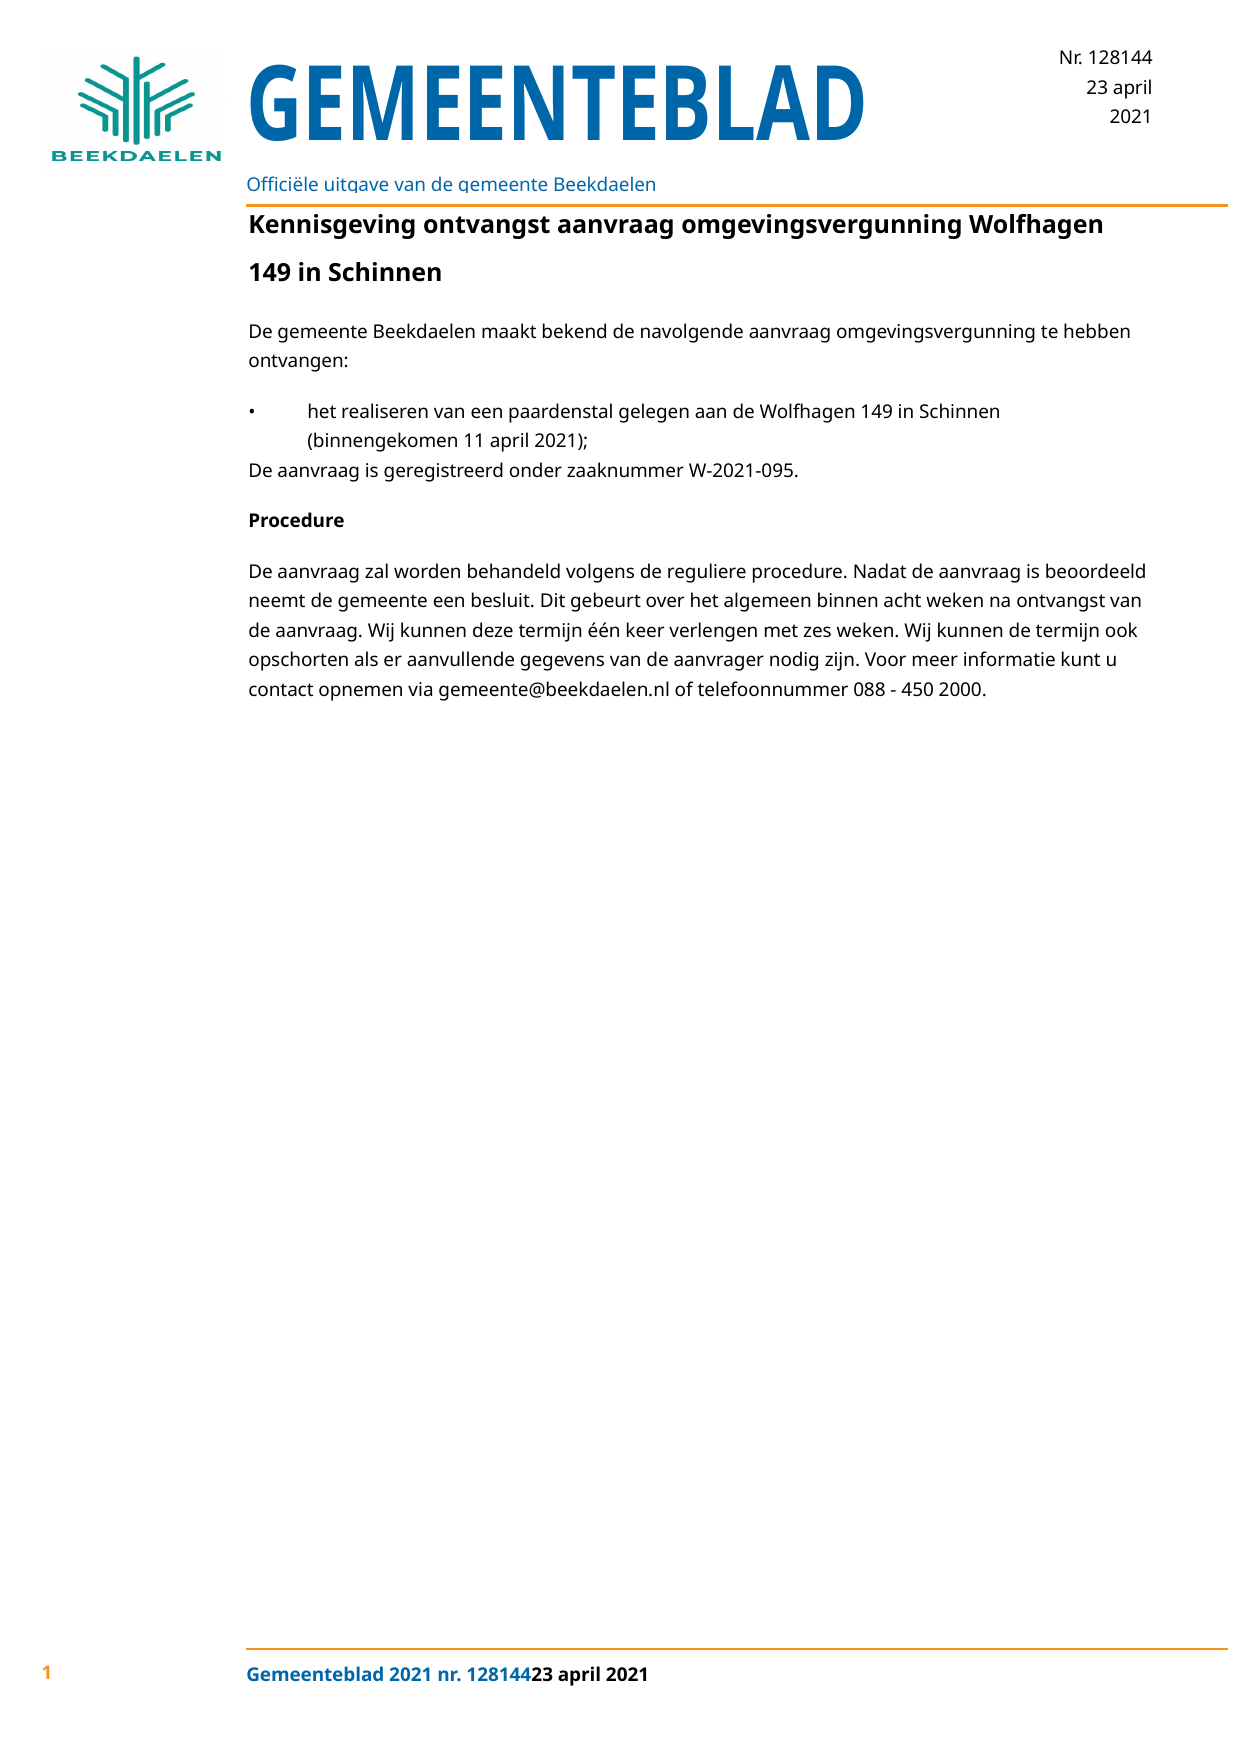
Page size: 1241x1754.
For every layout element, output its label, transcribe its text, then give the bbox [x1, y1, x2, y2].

text De aanvraag zal worden behandeld volgens de reguliere procedure. Nadat de aanvraag is beoordeeld neemt de gemeente een besluit. Dit gebeurt over het algemeen binnen acht weken na ontvangst van de aanvraag. Wij kunnen deze termijn één keer verlengen met zes weken. Wij kunnen de termijn ook opschorten als er aanvullende gegevens van de aanvrager nodig zijn. Voor meer informatie kunt u contact opnemen via gemeente@beekdaelen.nl of telefoonnummer 088 - 450 2000. [248, 558, 1152, 702]
text Procedure [248, 507, 1152, 533]
text De aanvraag is geregistreerd onder zaaknummer W-2021-095. [248, 457, 1152, 483]
list het realiseren van een paardenstal gelegen aan de Wolfhagen 149 in Schinnen (binnengekomen 11 april 2021); [248, 398, 1152, 453]
picture [41, 47, 231, 172]
text De gemeente Beekdaelen maakt bekend de navolgende aanvraag omgevingsvergunning te hebben ontvangen: [248, 318, 1152, 373]
text Kennisgeving ontvangst aanvraag omgevingsvergunning Wolfhagen 149 in Schinnen [248, 207, 1152, 288]
